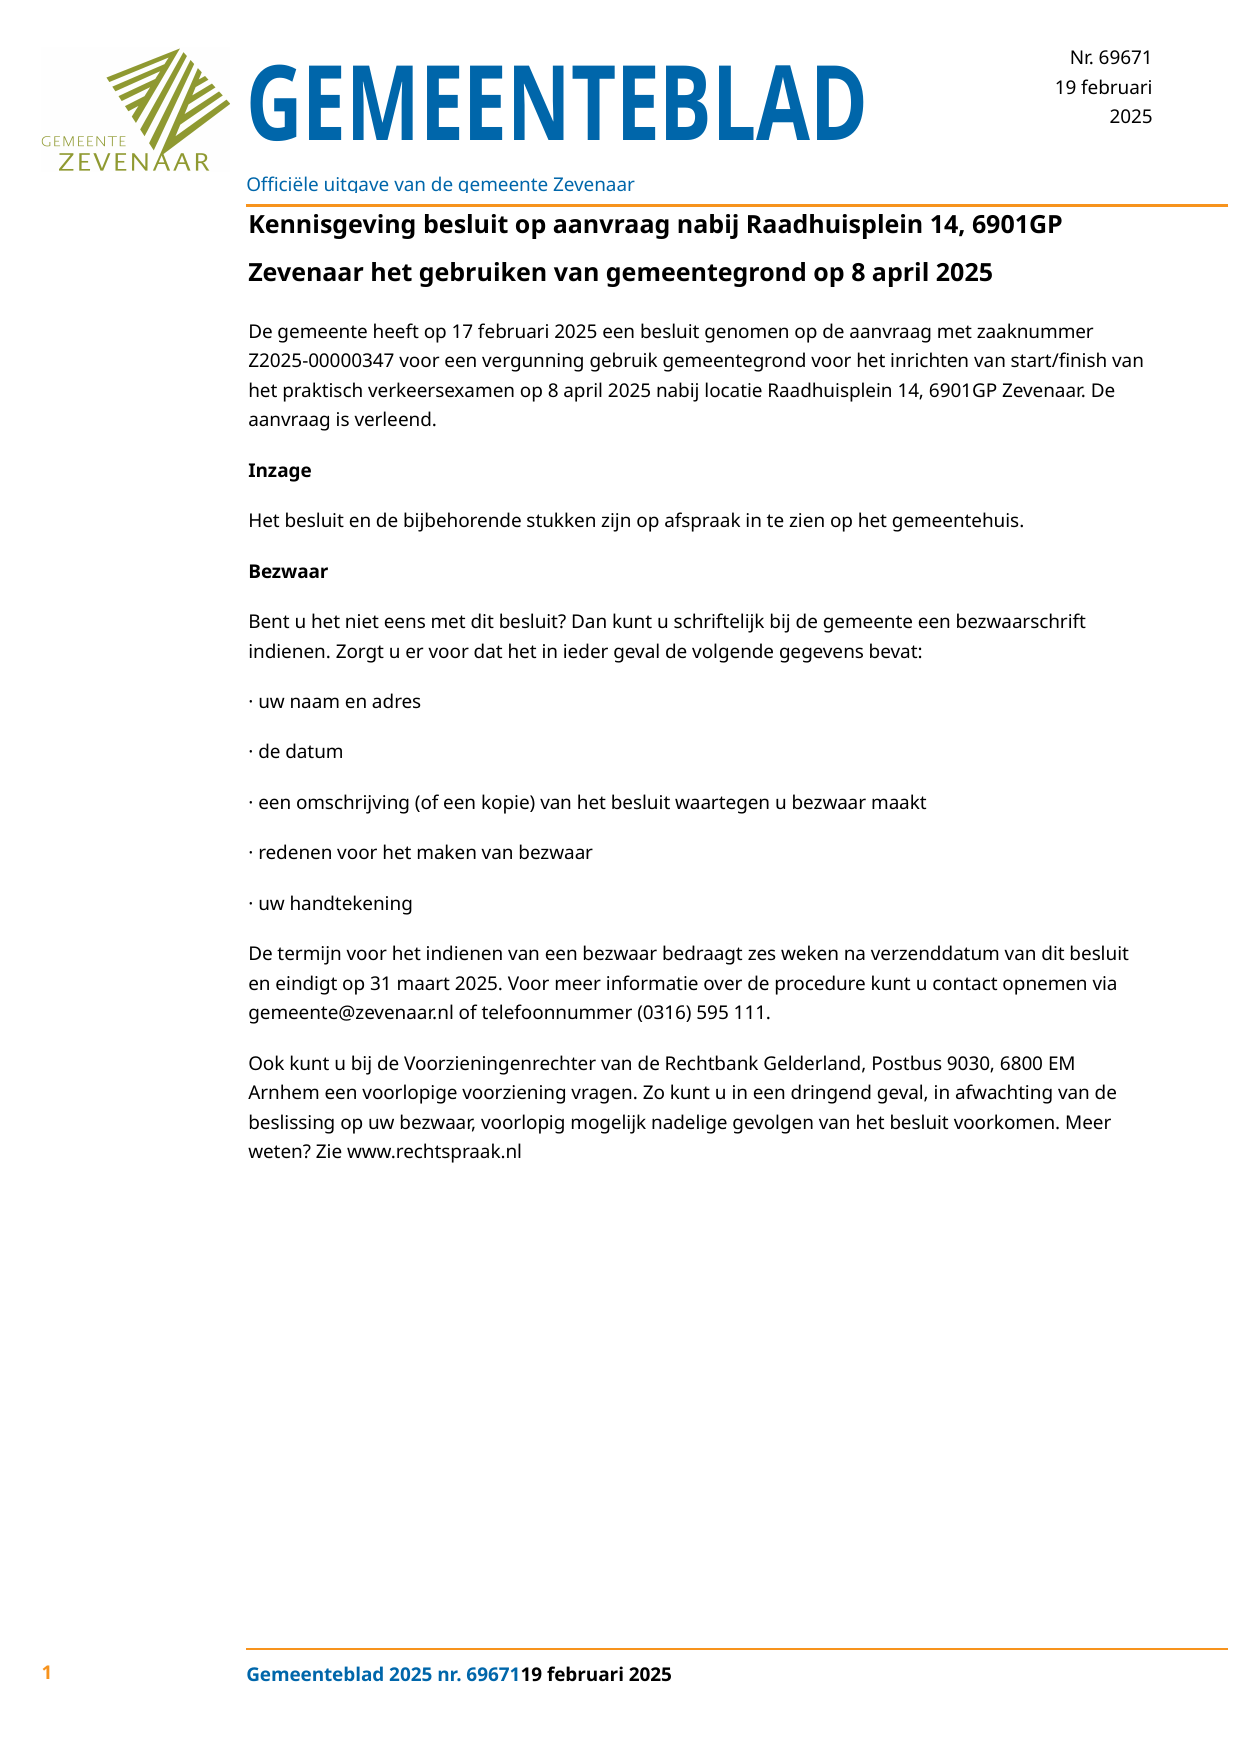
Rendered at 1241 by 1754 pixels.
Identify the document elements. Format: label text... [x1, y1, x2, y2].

text De gemeente heeft op 17 februari 2025 een besluit genomen op de aanvraag met zaaknummer Z2025-00000347 voor een vergunning gebruik gemeentegrond voor het inrichten van start/finish van het praktisch verkeersexamen op 8 april 2025 nabij locatie Raadhuisplein 14, 6901GP Zevenaar. De aanvraag is verleend. [248, 318, 1152, 432]
text · een omschrijving (of een kopie) van het besluit waartegen u bezwaar maakt [248, 789, 1152, 815]
text Ook kunt u bij de Voorzieningenrechter van de Rechtbank Gelderland, Postbus 9030, 6800 EM Arnhem een voorlopige voorziening vragen. Zo kunt u in een dringend geval, in afwachting van de beslissing op uw bezwaar, voorlopig mogelijk nadelige gevolgen van het besluit voorkomen. Meer weten? Zie www.rechtspraak.nl [248, 1050, 1152, 1164]
text De termijn voor het indienen van een bezwaar bedraagt zes weken na verzenddatum van dit besluit en eindigt op 31 maart 2025. Voor meer informatie over de procedure kunt u contact opnemen via gemeente@zevenaar.nl of telefoonnummer (0316) 595 111. [248, 940, 1152, 1025]
text Bezwaar [248, 558, 1152, 584]
text · de datum [248, 739, 1152, 764]
text · redenen voor het maken van bezwaar [248, 839, 1152, 865]
text Inzage [248, 457, 1152, 483]
text · uw naam en adres [248, 688, 1152, 714]
text Het besluit en de bijbehorende stukken zijn op afspraak in te zien op het gemeentehuis. [248, 507, 1152, 533]
text · uw handtekening [248, 890, 1152, 916]
text Bent u het niet eens met dit besluit? Dan kunt u schriftelijk bij de gemeente een bezwaarschrift indienen. Zorgt u er voor dat het in ieder geval de volgende gegevens bevat: [248, 608, 1152, 664]
text Kennisgeving besluit op aanvraag nabij Raadhuisplein 14, 6901GP Zevenaar het gebruiken van gemeentegrond op 8 april 2025 [248, 207, 1152, 288]
picture [41, 47, 231, 172]
